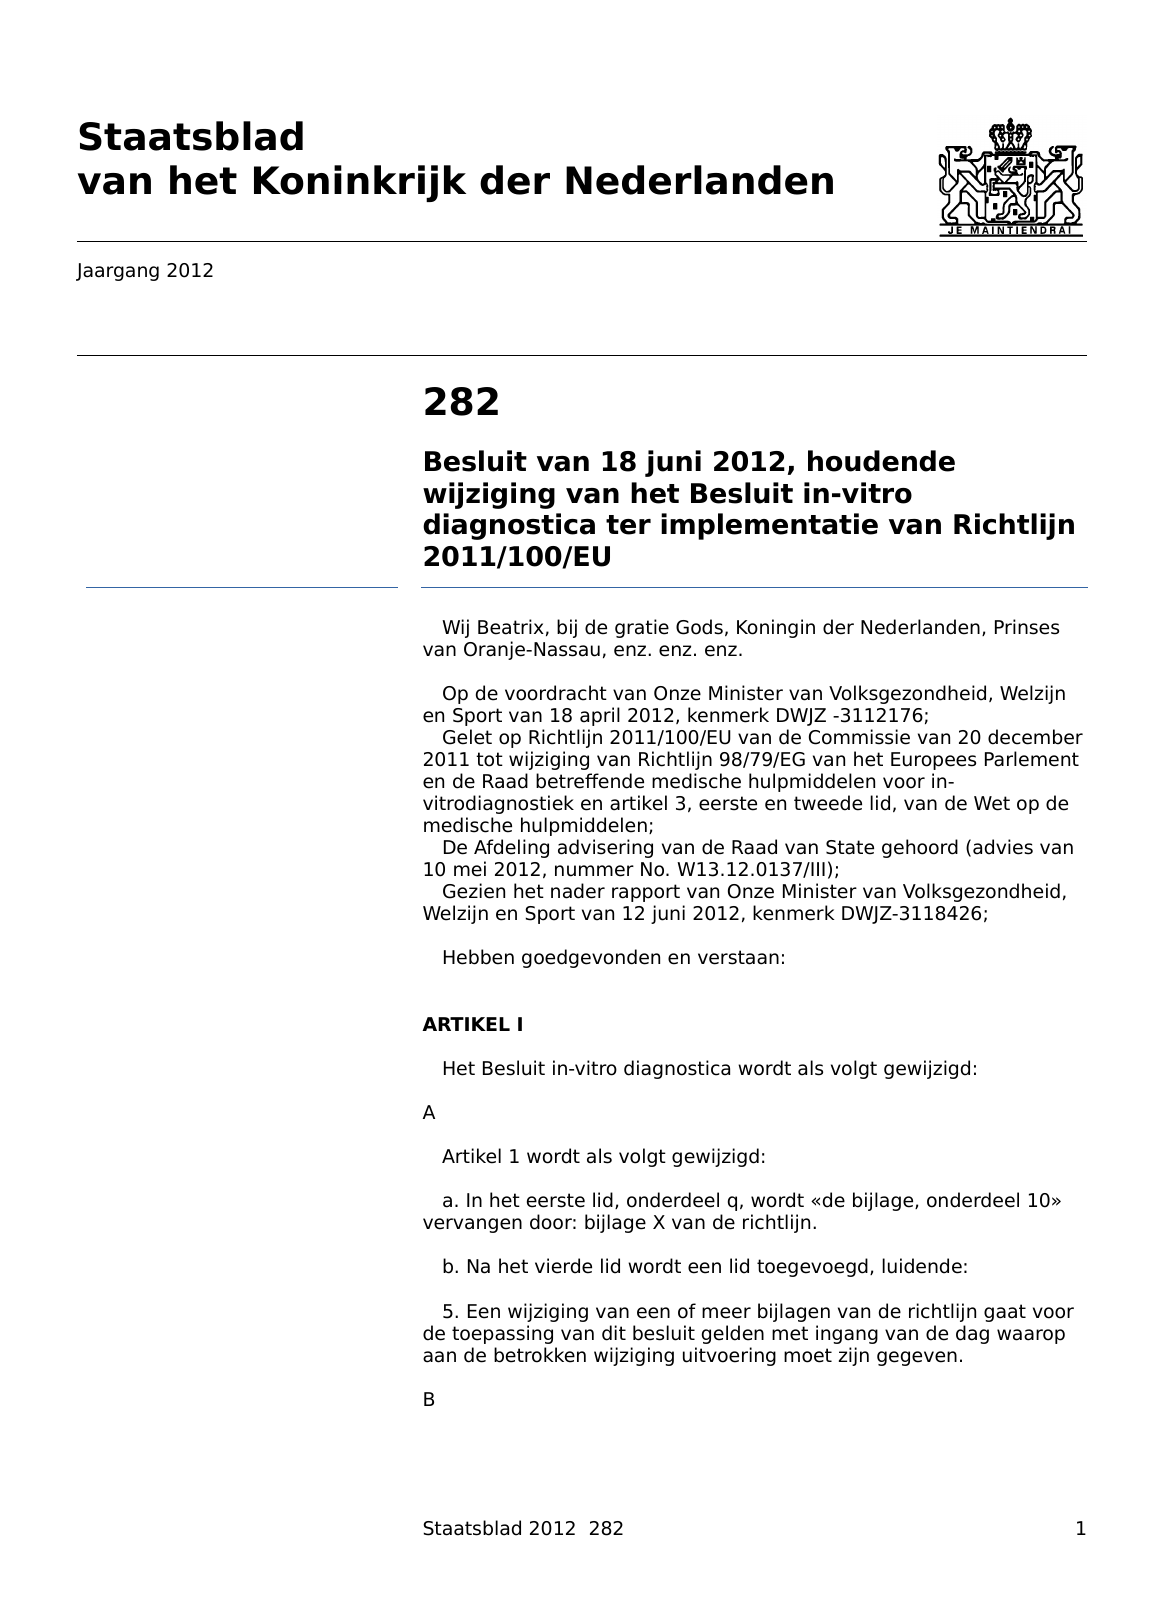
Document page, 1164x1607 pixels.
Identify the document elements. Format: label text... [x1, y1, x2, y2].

text De Afdeling advisering van de Raad van State gehoord (advies van 10 mei 2012, nummer No. W13.12.0137/III); [422, 837, 1087, 881]
text Wij Beatrix, bij de gratie Gods, Koningin der Nederlanden, Prinses van Oranje-Nassau, enz. enz. enz. [422, 617, 1087, 661]
subtitle 282 [422, 381, 1087, 424]
text A [422, 1102, 1087, 1124]
text Artikel 1 wordt als volgt gewijzigd: [422, 1146, 1087, 1168]
table_header Staatsblad van het Koninkrijk der Nederlanden [77, 100, 886, 241]
text Gelet op Richtlijn 2011/100/EU van de Commissie van 20 december 2011 tot wijziging van Richtlijn 98/79/EG van het Europees Parlement en de Raad betreffende medische hulpmiddelen voor in-vitrodiagnostiek en artikel 3, eerste en tweede lid, van de Wet op de medische hulpmiddelen; [422, 727, 1087, 837]
text Besluit van 18 juni 2012, houdende wijziging van het Besluit in-vitro diagnostica ter implementatie van Richtlijn 2011/100/EU [422, 447, 1087, 573]
table_cell Jaargang 2012 [77, 242, 1087, 355]
text Op de voordracht van Onze Minister van Volksgezondheid, Welzijn en Sport van 18 april 2012, kenmerk DWJZ -3112176; [422, 683, 1087, 727]
text 5. Een wijziging van een of meer bijlagen van de richtlijn gaat voor de toepassing van dit besluit gelden met ingang van de dag waarop aan de betrokken wijziging uitvoering moet zijn gegeven. [422, 1301, 1087, 1367]
text a. In het eerste lid, onderdeel q, wordt «de bijlage, onderdeel 10» vervangen door: bijlage X van de richtlijn. [422, 1190, 1087, 1234]
text B [422, 1389, 1087, 1411]
text Gezien het nader rapport van Onze Minister van Volksgezondheid, Welzijn en Sport van 12 juni 2012, kenmerk DWJZ-3118426; [422, 881, 1087, 925]
subtitle ARTIKEL I [422, 1014, 1087, 1036]
text b. Na het vierde lid wordt een lid toegevoegd, luidende: [422, 1256, 1087, 1278]
text Hebben goedgevonden en verstaan: [422, 947, 1087, 969]
picture [936, 115, 1087, 240]
table_header [886, 100, 1087, 241]
text Het Besluit in-vitro diagnostica wordt als volgt gewijzigd: [422, 1058, 1087, 1080]
